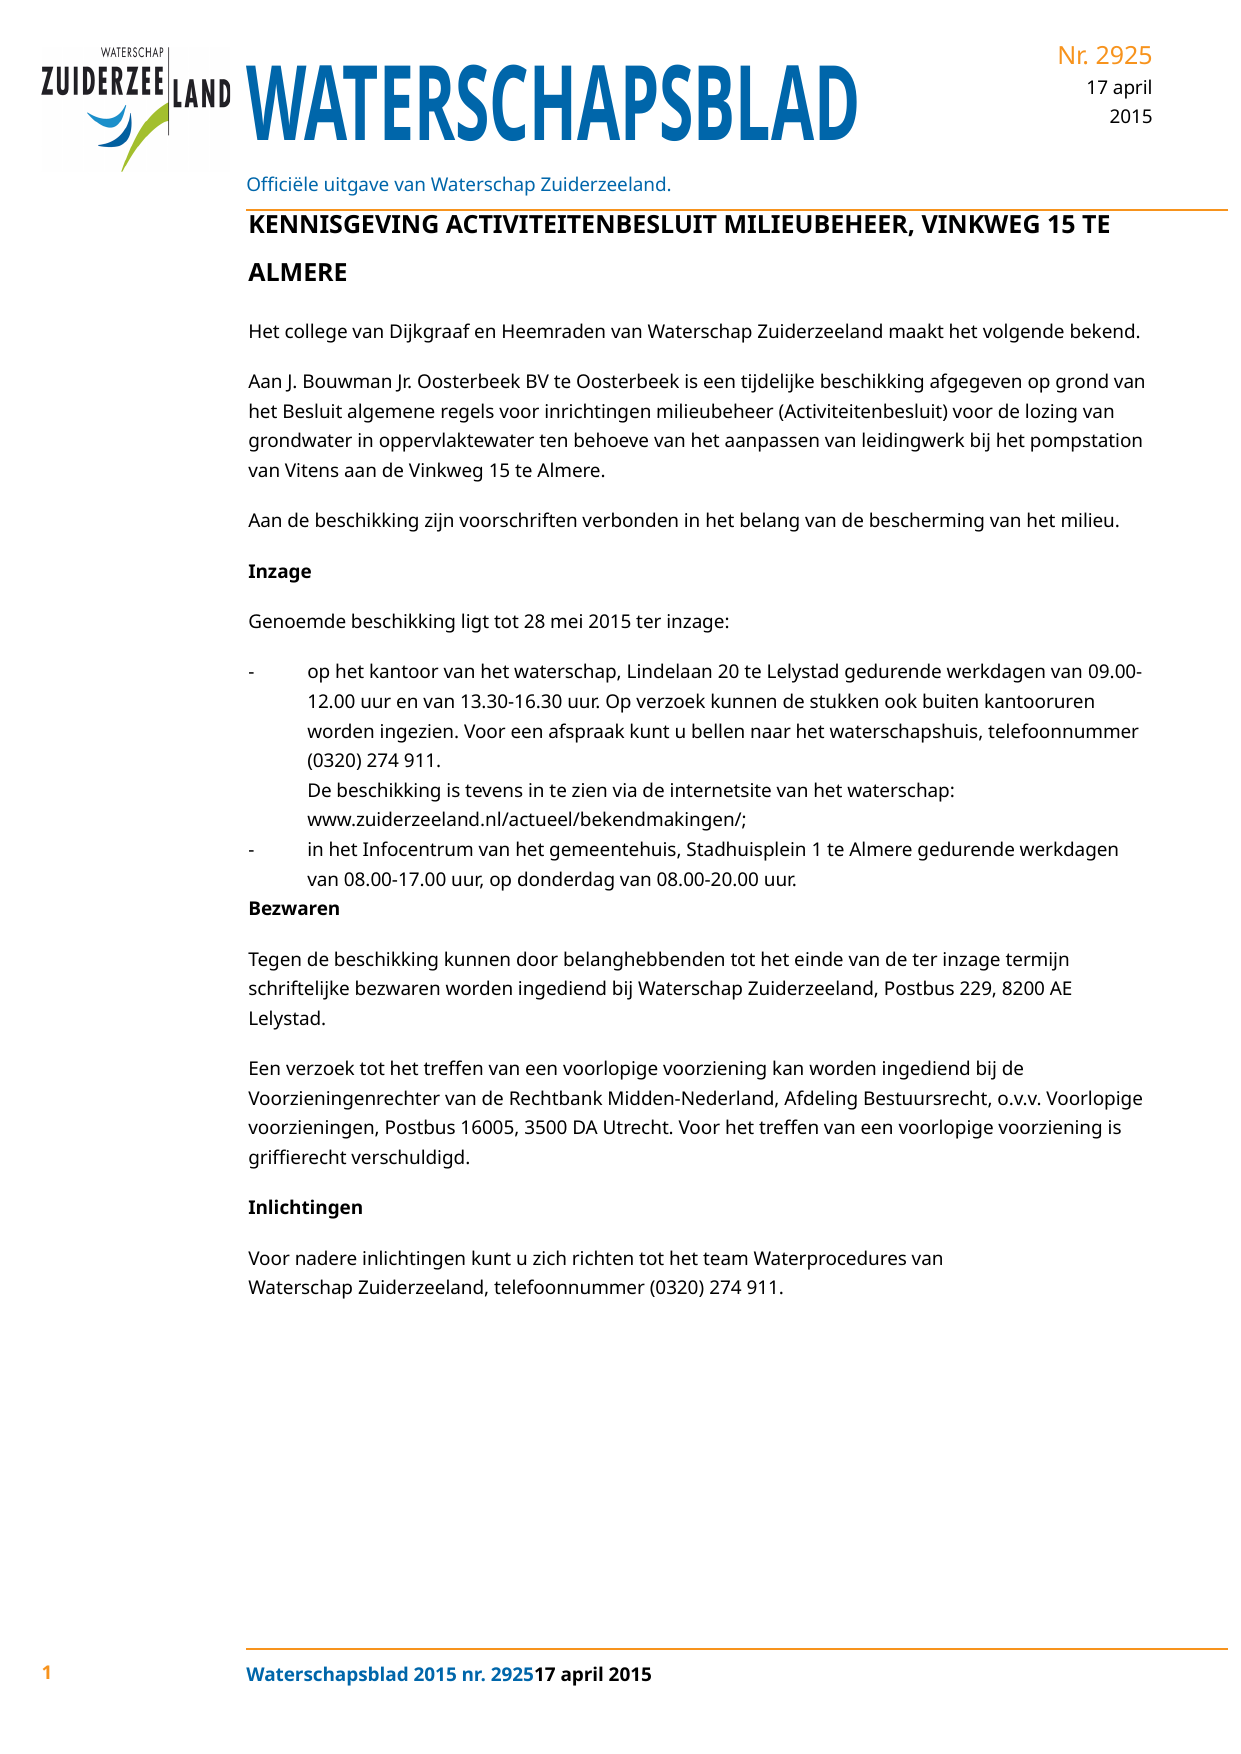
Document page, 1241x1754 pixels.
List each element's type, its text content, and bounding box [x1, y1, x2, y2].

text Genoemde beschikking ligt tot 28 mei 2015 ter inzage: [248, 608, 1152, 634]
text Bezwaren [248, 895, 1152, 921]
text Het college van Dijkgraaf en Heemraden van Waterschap Zuiderzeeland maakt het volgende bekend. [248, 318, 1152, 344]
text KENNISGEVING ACTIVITEITENBESLUIT MILIEUBEHEER, VINKWEG 15 TE ALMERE [248, 211, 1152, 288]
text Inlichtingen [248, 1194, 1152, 1220]
list in het Infocentrum van het gemeentehuis, Stadhuisplein 1 te Almere gedurende werkdagen van 08.00-17.00 uur, op donderdag van 08.00-20.00 uur. [248, 836, 1152, 892]
text Inzage [248, 558, 1152, 584]
text Tegen de beschikking kunnen door belanghebbenden tot het einde van de ter inzage termijn schriftelijke bezwaren worden ingediend bij Waterschap Zuiderzeeland, Postbus 229, 8200 AE Lelystad. [248, 946, 1152, 1031]
text Aan J. Bouwman Jr. Oosterbeek BV te Oosterbeek is een tijdelijke beschikking afgegeven op grond van het Besluit algemene regels voor inrichtingen milieubeheer (Activiteitenbesluit) voor de lozing van grondwater in oppervlaktewater ten behoeve van het aanpassen van leidingwerk bij het pompstation van Vitens aan de Vinkweg 15 te Almere. [248, 368, 1152, 483]
picture [41, 47, 231, 172]
text Aan de beschikking zijn voorschriften verbonden in het belang van de bescherming van het milieu. [248, 507, 1152, 533]
text Een verzoek tot het treffen van een voorlopige voorziening kan worden ingediend bij de Voorzieningenrechter van de Rechtbank Midden-Nederland, Afdeling Bestuursrecht, o.v.v. Voorlopige voorzieningen, Postbus 16005, 3500 DA Utrecht. Voor het treffen van een voorlopige voorziening is griffierecht verschuldigd. [248, 1055, 1152, 1170]
list op het kantoor van het waterschap, Lindelaan 20 te Lelystad gedurende werkdagen van 09.00-12.00 uur en van 13.30-16.30 uur. Op verzoek kunnen de stukken ook buiten kantooruren worden ingezien. Voor een afspraak kunt u bellen naar het waterschapshuis, telefoonnummer (0320) 274 911. [248, 659, 1152, 773]
list De beschikking is tevens in te zien via de internetsite van het waterschap: www.zuiderzeeland.nl/actueel/bekendmakingen/; [248, 777, 1152, 832]
text Voor nadere inlichtingen kunt u zich richten tot het team Waterprocedures van Waterschap Zuiderzeeland, telefoonnummer (0320) 274 911. [248, 1245, 1152, 1300]
